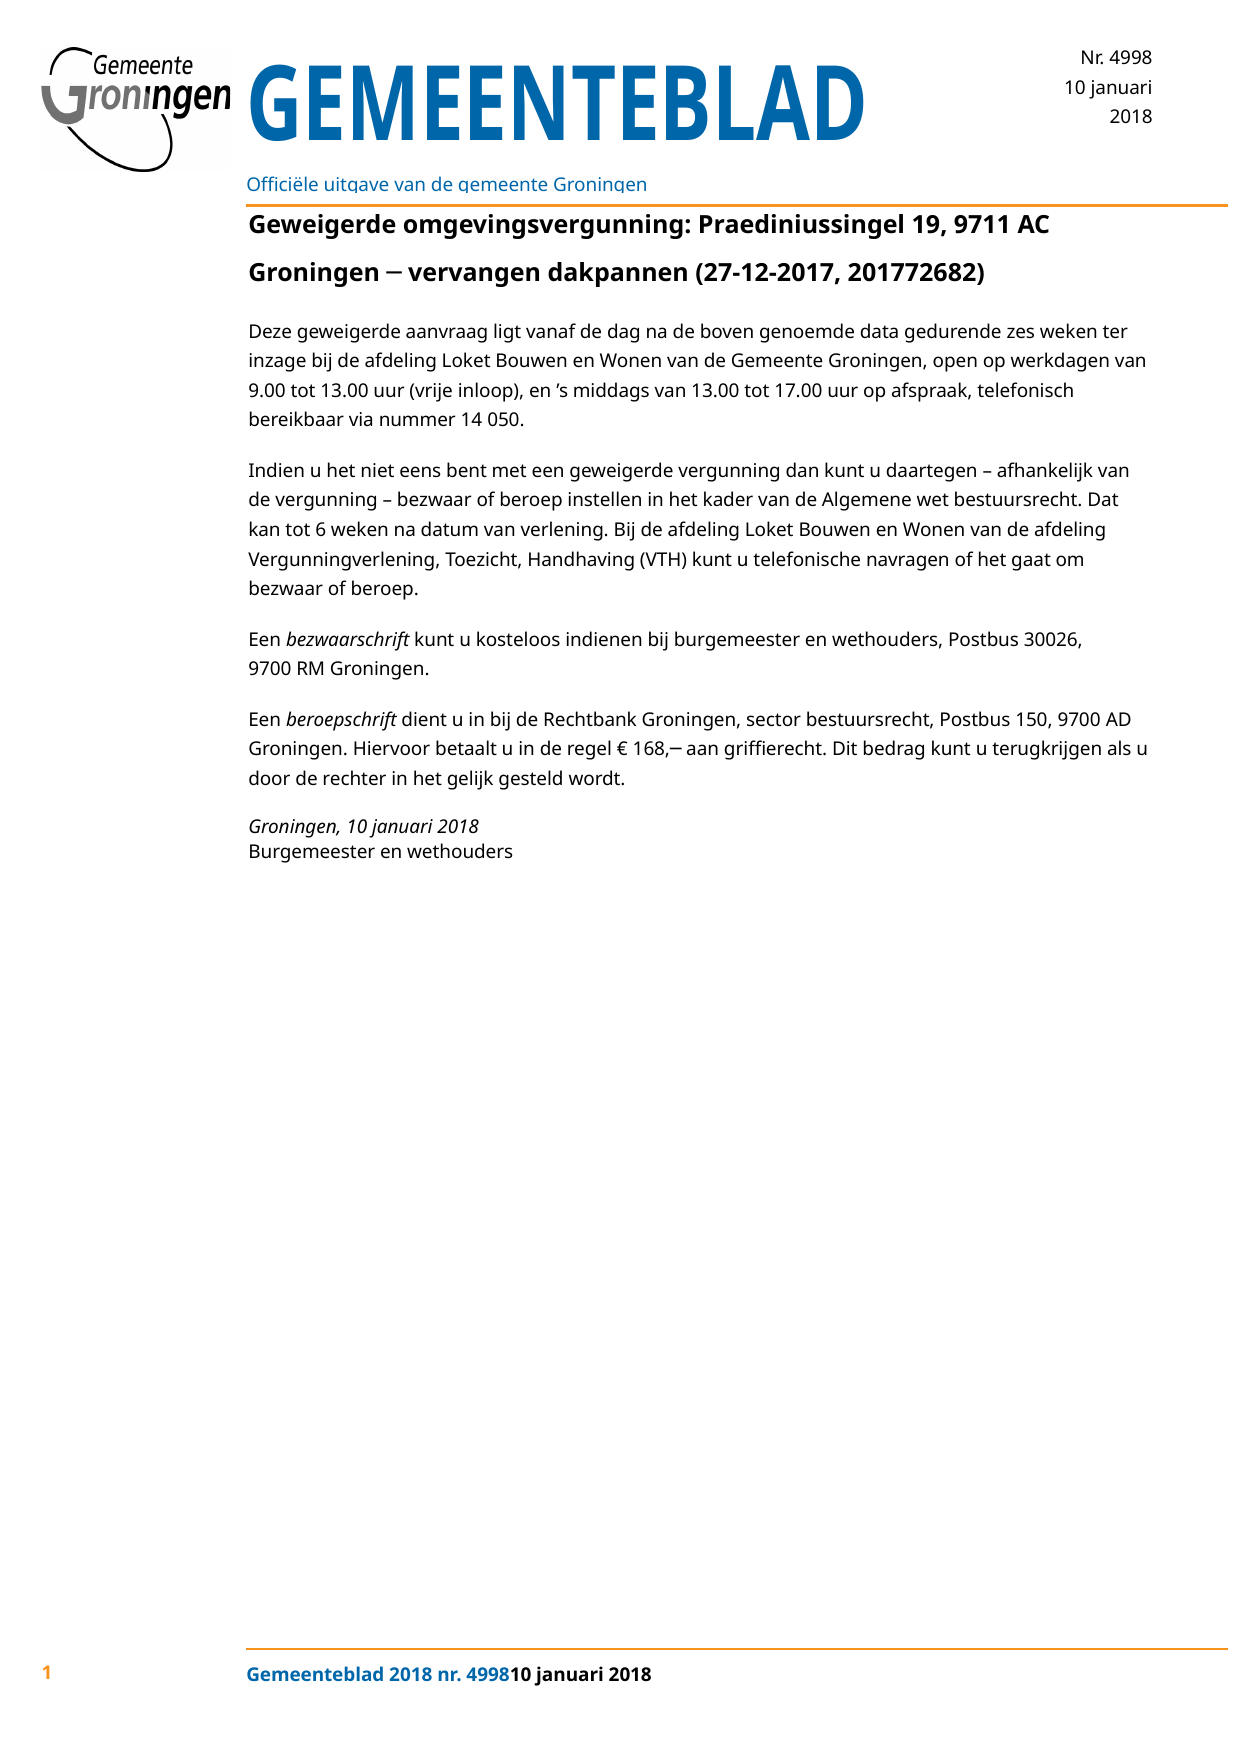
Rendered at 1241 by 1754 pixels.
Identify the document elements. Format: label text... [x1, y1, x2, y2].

text Indien u het niet eens bent met een geweigerde vergunning dan kunt u daartegen – afhankelijk van de vergunning – bezwaar of beroep instellen in het kader van de Algemene wet bestuursrecht. Dat kan tot 6 weken na datum van verlening. Bij de afdeling Loket Bouwen en Wonen van de afdeling Vergunningverlening, Toezicht, Handhaving (VTH) kunt u telefonische navragen of het gaat om bezwaar of beroep. [248, 457, 1152, 601]
text Geweigerde omgevingsvergunning: Praediniussingel 19, 9711 AC Groningen ─ vervangen dakpannen (27-12-2017, 201772682) [248, 207, 1152, 288]
text Een beroepschrift dient u in bij de Rechtbank Groningen, sector bestuursrecht, Postbus 150, 9700 AD Groningen. Hiervoor betaalt u in de regel € 168,─ aan griffierecht. Dit bedrag kunt u terugkrijgen als u door de rechter in het gelijk gesteld wordt. [248, 706, 1152, 791]
text Groningen, 10 januari 2018 [248, 813, 1152, 838]
picture [41, 47, 231, 172]
text Burgemeester en wethouders [248, 838, 1152, 864]
text Een bezwaarschrift kunt u kosteloos indienen bij burgemeester en wethouders, Postbus 30026, 9700 RM Groningen. [248, 626, 1152, 681]
text Deze geweigerde aanvraag ligt vanaf de dag na de boven genoemde data gedurende zes weken ter inzage bij de afdeling Loket Bouwen en Wonen van de Gemeente Groningen, open op werkdagen van 9.00 tot 13.00 uur (vrije inloop), en ’s middags van 13.00 tot 17.00 uur op afspraak, telefonisch bereikbaar via nummer 14 050. [248, 318, 1152, 432]
